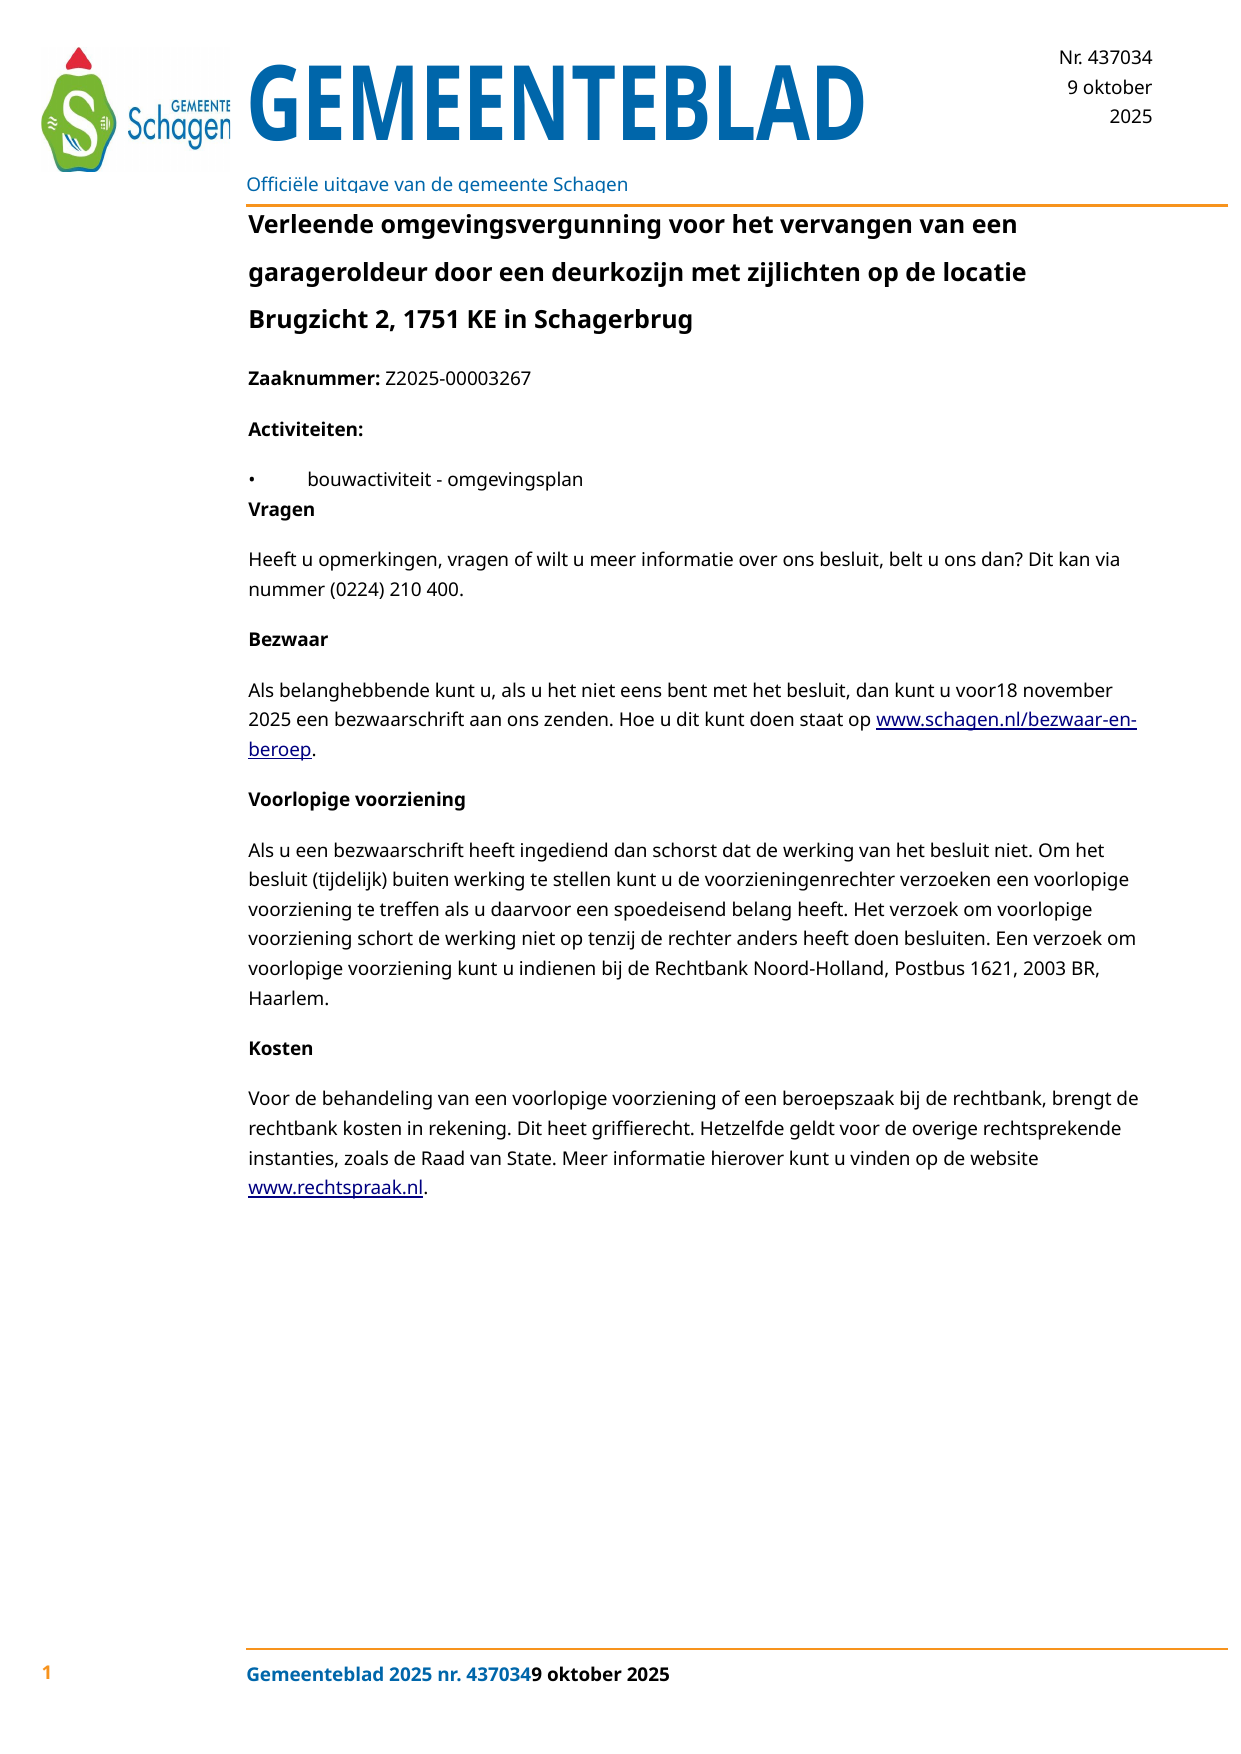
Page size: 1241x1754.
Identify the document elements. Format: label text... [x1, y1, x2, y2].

text Activiteiten: [248, 416, 1152, 442]
text Als belanghebbende kunt u, als u het niet eens bent met het besluit, dan kunt u voor18 november 2025 een bezwaarschrift aan ons zenden. Hoe u dit kunt doen staat op www.schagen.nl/bezwaar-en-beroep. [248, 677, 1152, 762]
text Voorlopige voorziening [248, 786, 1152, 812]
text Heeft u opmerkingen, vragen of wilt u meer informatie over ons besluit, belt u ons dan? Dit kan via nummer (0224) 210 400. [248, 546, 1152, 602]
picture [41, 47, 231, 172]
text Verleende omgevingsvergunning voor het vervangen van een garageroldeur door een deurkozijn met zijlichten op de locatie Brugzicht 2, 1751 KE in Schagerbrug [248, 207, 1152, 336]
text Als u een bezwaarschrift heeft ingediend dan schorst dat de werking van het besluit niet. Om het besluit (tijdelijk) buiten werking te stellen kunt u de voorzieningenrechter verzoeken een voorlopige voorziening te treffen als u daarvoor een spoedeisend belang heeft. Het verzoek om voorlopige voorziening schort de werking niet op tenzij de rechter anders heeft doen besluiten. Een verzoek om voorlopige voorziening kunt u indienen bij de Rechtbank Noord-Holland, Postbus 1621, 2003 BR, Haarlem. [248, 837, 1152, 1010]
list bouwactiviteit - omgevingsplan [248, 466, 1152, 492]
text Zaaknummer: Z2025-00003267 [248, 366, 1152, 391]
text Bezwaar [248, 626, 1152, 652]
text Vragen [248, 496, 1152, 522]
text Kosten [248, 1035, 1152, 1061]
text Voor de behandeling van een voorlopige voorziening of een beroepszaak bij de rechtbank, brengt de rechtbank kosten in rekening. Dit heet griffierecht. Hetzelfde geldt voor de overige rechtsprekende instanties, zoals de Raad van State. Meer informatie hierover kunt u vinden op de website www.rechtspraak.nl. [248, 1086, 1152, 1200]
